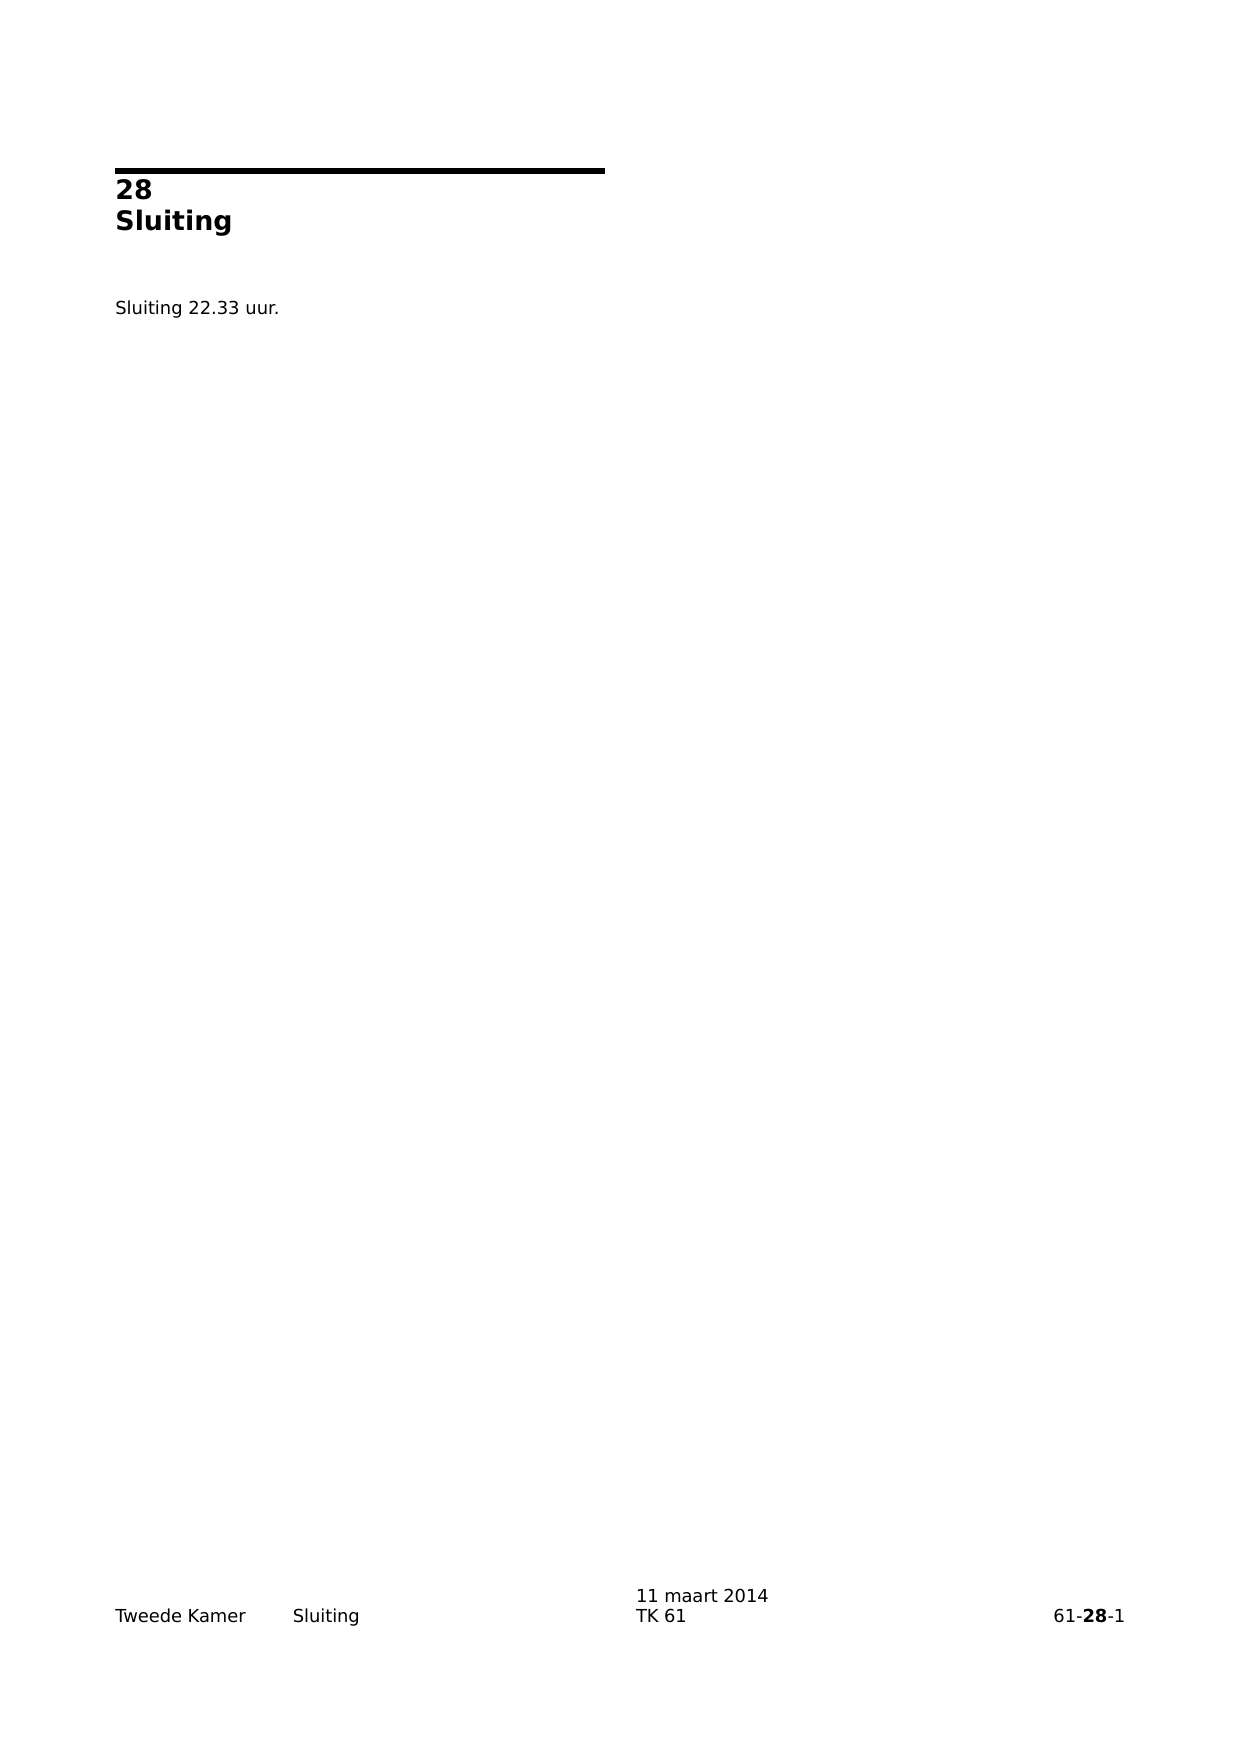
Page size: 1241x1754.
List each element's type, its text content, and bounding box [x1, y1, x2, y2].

text Sluiting 22.33 uur. [115, 298, 605, 318]
title 28 Sluiting [115, 174, 605, 237]
